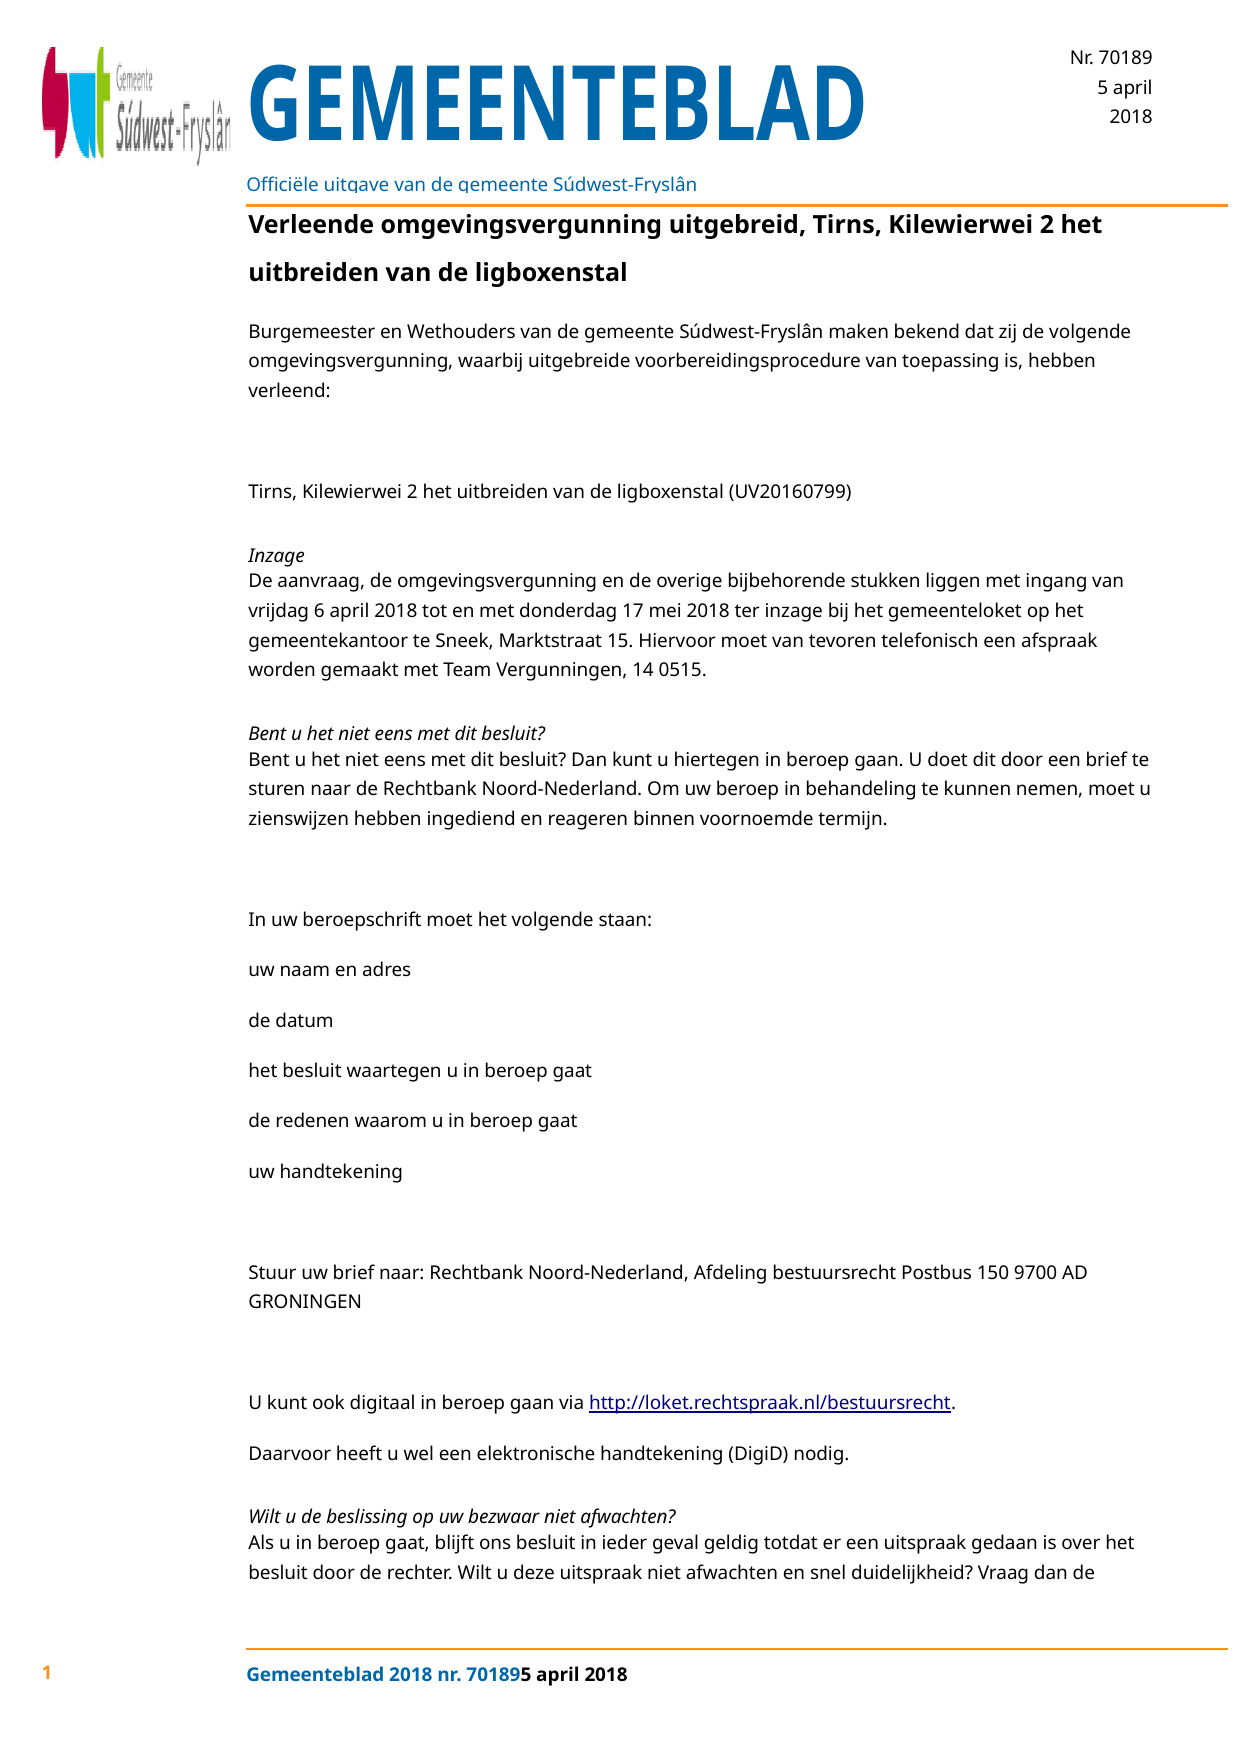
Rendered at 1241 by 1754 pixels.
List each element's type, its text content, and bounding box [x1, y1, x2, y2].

text Bent u het niet eens met dit besluit? Dan kunt u hiertegen in beroep gaan. U doet dit door een brief te sturen naar de Rechtbank Noord-Nederland. Om uw beroep in behandeling te kunnen nemen, moet u zienswijzen hebben ingediend en reageren binnen voornoemde termijn. [248, 746, 1152, 831]
text het besluit waartegen u in beroep gaat [248, 1057, 1152, 1083]
text Als u in beroep gaat, blijft ons besluit in ieder geval geldig totdat er een uitspraak gedaan is over het besluit door de rechter. Wilt u deze uitspraak niet afwachten en snel duidelijkheid? Vraag dan de [248, 1529, 1152, 1585]
text Burgemeester en Wethouders van de gemeente Súdwest-Fryslân maken bekend dat zij de volgende omgevingsvergunning, waarbij uitgebreide voorbereidingsprocedure van toepassing is, hebben verleend: [248, 318, 1152, 403]
picture [41, 47, 231, 172]
text Verleende omgevingsvergunning uitgebreid, Tirns, Kilewierwei 2 het uitbreiden van de ligboxenstal [248, 207, 1152, 288]
text uw naam en adres [248, 956, 1152, 982]
text Stuur uw brief naar: Rechtbank Noord-Nederland, Afdeling bestuursrecht Postbus 150 9700 AD GRONINGEN [248, 1259, 1152, 1314]
text de redenen waarom u in beroep gaat [248, 1108, 1152, 1133]
text Tirns, Kilewierwei 2 het uitbreiden van de ligboxenstal (UV20160799) [248, 478, 1152, 504]
text Inzage [248, 542, 1152, 568]
text uw handtekening [248, 1158, 1152, 1184]
text De aanvraag, de omgevingsvergunning en de overige bijbehorende stukken liggen met ingang van vrijdag 6 april 2018 tot en met donderdag 17 mei 2018 ter inzage bij het gemeenteloket op het gemeentekantoor te Sneek, Marktstraat 15. Hiervoor moet van tevoren telefonisch een afspraak worden gemaakt met Team Vergunningen, 14 0515. [248, 568, 1152, 682]
text Bent u het niet eens met dit besluit? [248, 720, 1152, 746]
text Daarvoor heeft u wel een elektronische handtekening (DigiD) nodig. [248, 1440, 1152, 1466]
text Wilt u de beslissing op uw bezwaar niet afwachten? [248, 1504, 1152, 1529]
text de datum [248, 1007, 1152, 1033]
text In uw beroepschrift moet het volgende staan: [248, 906, 1152, 932]
text U kunt ook digitaal in beroep gaan via http://loket.rechtspraak.nl/bestuursrecht. [248, 1389, 1152, 1415]
